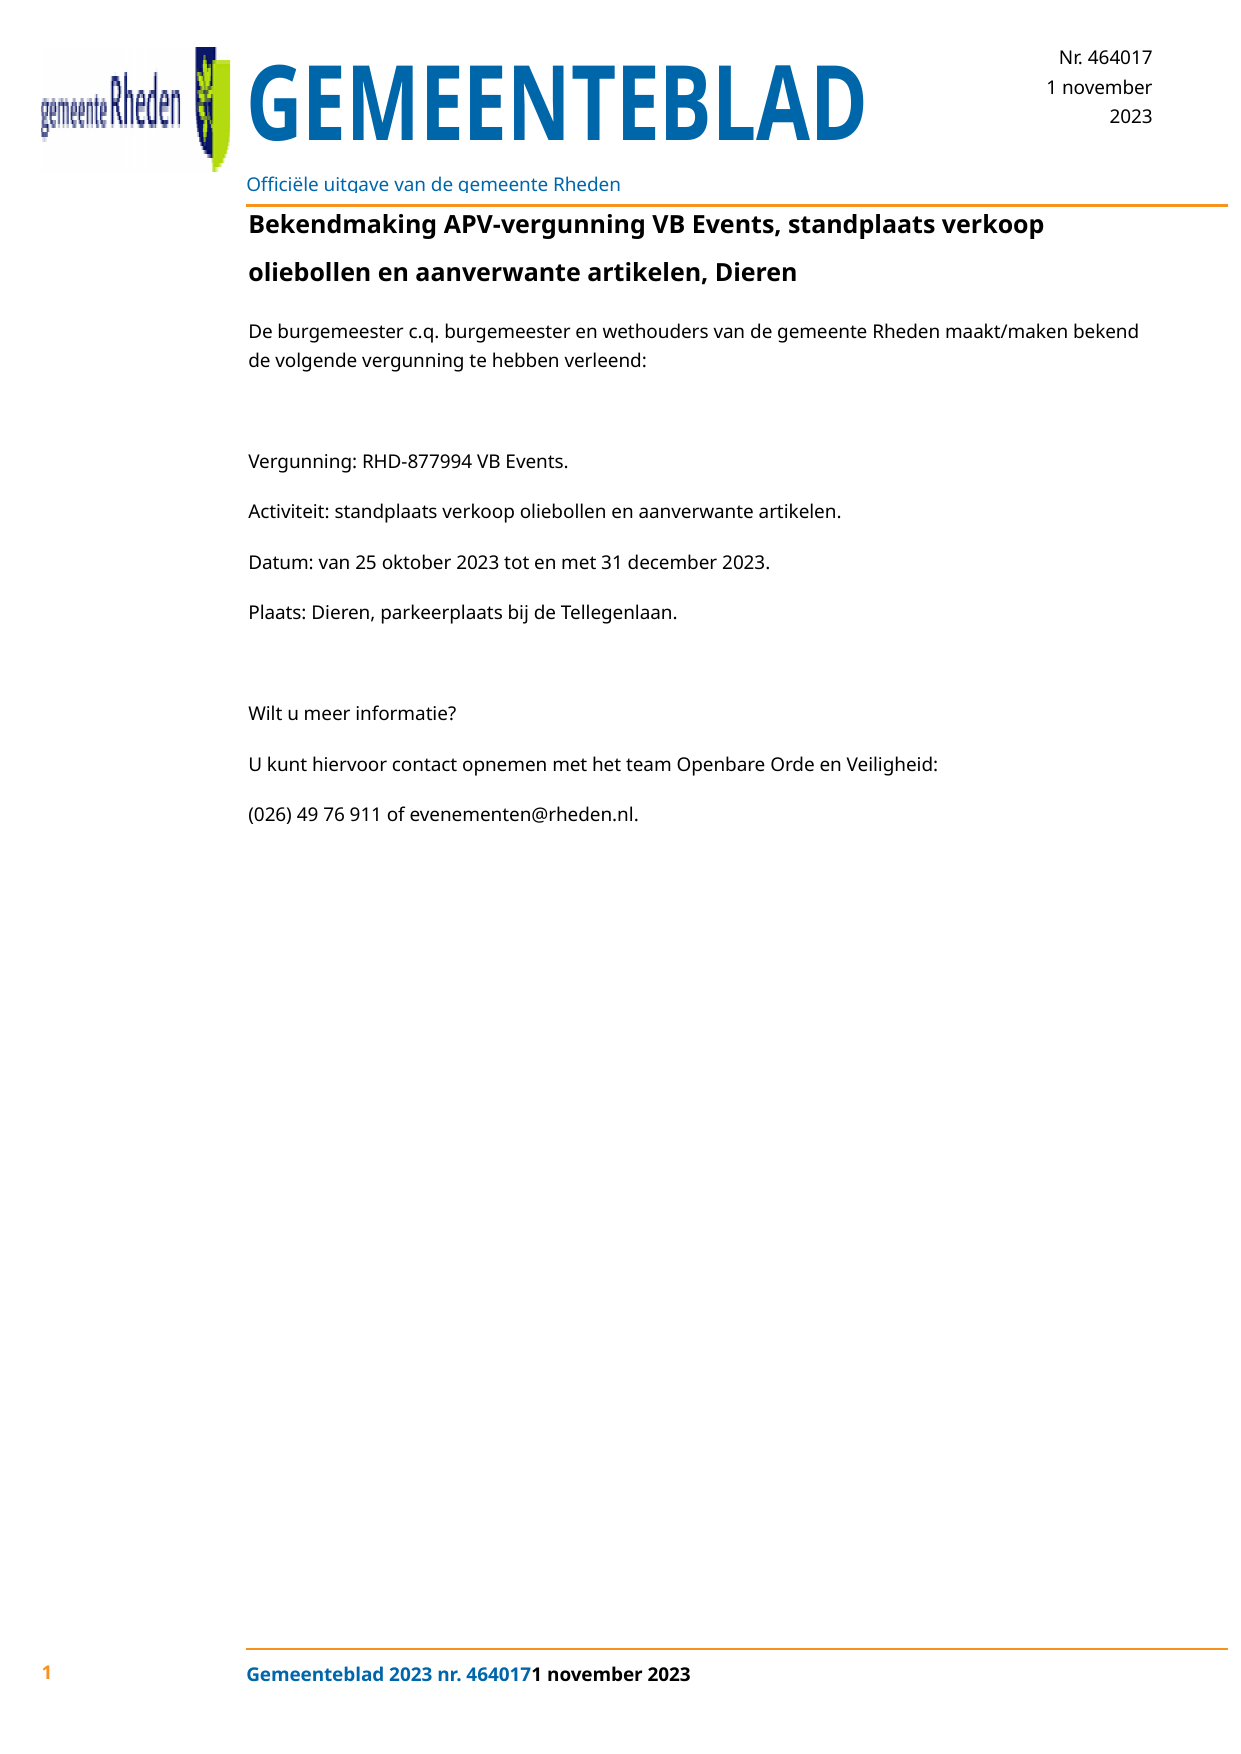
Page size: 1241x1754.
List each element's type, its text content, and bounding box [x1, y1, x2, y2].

text Datum: van 25 oktober 2023 tot en met 31 december 2023. [248, 549, 1152, 575]
text (026) 49 76 911 of evenementen@rheden.nl. [248, 801, 1152, 827]
text U kunt hiervoor contact opnemen met het team Openbare Orde en Veiligheid: [248, 751, 1152, 777]
text De burgemeester c.q. burgemeester en wethouders van de gemeente Rheden maakt/maken bekend de volgende vergunning te hebben verleend: [248, 318, 1152, 373]
text Wilt u meer informatie? [248, 700, 1152, 726]
text Bekendmaking APV-vergunning VB Events, standplaats verkoop oliebollen en aanverwante artikelen, Dieren [248, 207, 1152, 288]
text Vergunning: RHD-877994 VB Events. [248, 448, 1152, 474]
text Plaats: Dieren, parkeerplaats bij de Tellegenlaan. [248, 599, 1152, 625]
picture [41, 47, 231, 172]
text Activiteit: standplaats verkoop oliebollen en aanverwante artikelen. [248, 499, 1152, 524]
